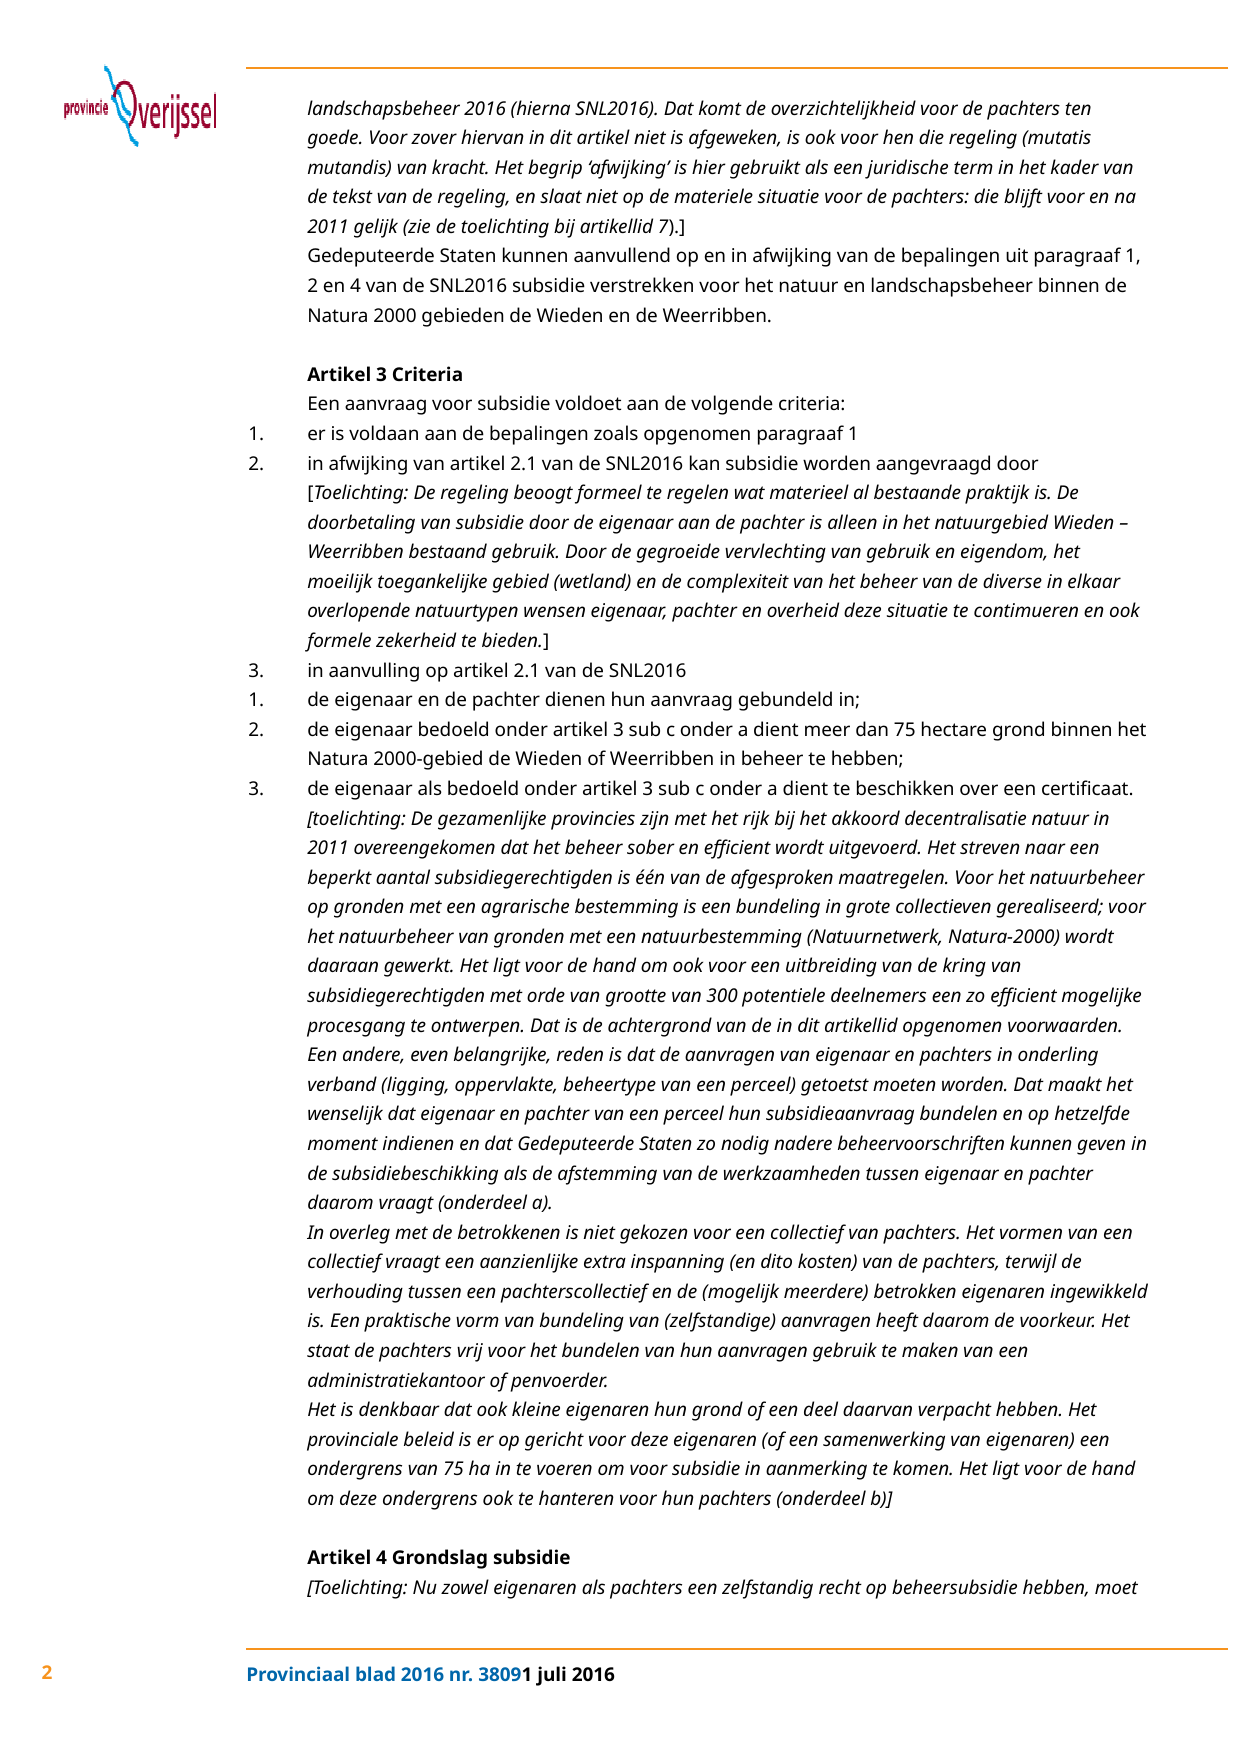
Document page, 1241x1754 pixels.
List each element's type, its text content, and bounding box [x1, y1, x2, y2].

list [toelichting: De gezamenlijke provincies zijn met het rijk bij het akkoord decentralisatie natuur in 2011 overeengekomen dat het beheer sober en efficient wordt uitgevoerd. Het streven naar een beperkt aantal subsidiegerechtigden is één van de afgesproken maatregelen. Voor het natuurbeheer op gronden met een agrarische bestemming is een bundeling in grote collectieven gerealiseerd; voor het natuurbeheer van gronden met een natuurbestemming (Natuurnetwerk, Natura-2000) wordt daaraan gewerkt. Het ligt voor de hand om ook voor een uitbreiding van de kring van subsidiegerechtigden met orde van grootte van 300 potentiele deelnemers een zo efficient mogelijke procesgang te ontwerpen. Dat is de achtergrond van de in dit artikellid opgenomen voorwaarden. [248, 805, 1152, 1038]
list de eigenaar als bedoeld onder artikel 3 sub c onder a dient te beschikken over een certificaat. [248, 775, 1152, 801]
list de eigenaar bedoeld onder artikel 3 sub c onder a dient meer dan 75 hectare grond binnen het Natura 2000-gebied de Wieden of Weerribben in beheer te hebben; [248, 716, 1152, 771]
list [Toelichting: Nu zowel eigenaren als pachters een zelfstandig recht op beheersubsidie hebben, moet [248, 1574, 1152, 1600]
list Artikel 4 Grondslag subsidie [248, 1544, 1152, 1570]
list In overleg met de betrokkenen is niet gekozen voor een collectief van pachters. Het vormen van een collectief vraagt een aanzienlijke extra inspanning (en dito kosten) van de pachters, terwijl de verhouding tussen een pachterscollectief en de (mogelijk meerdere) betrokken eigenaren ingewikkeld is. Een praktische vorm van bundeling van (zelfstandige) aanvragen heeft daarom de voorkeur. Het staat de pachters vrij voor het bundelen van hun aanvragen gebruik te maken van een administratiekantoor of penvoerder. [248, 1219, 1152, 1393]
list de eigenaar en de pachter dienen hun aanvraag gebundeld in; [248, 686, 1152, 712]
picture [41, 47, 231, 172]
list landschapsbeheer 2016 (hierna SNL2016). Dat komt de overzichtelijkheid voor de pachters ten goede. Voor zover hiervan in dit artikel niet is afgeweken, is ook voor hen die regeling (mutatis mutandis) van kracht. Het begrip ‘afwijking’ is hier gebruikt als een juridische term in het kader van de tekst van de regeling, en slaat niet op de materiele situatie voor de pachters: die blijft voor en na 2011 gelijk (zie de toelichting bij artikellid 7).] [248, 95, 1152, 239]
list in afwijking van artikel 2.1 van de SNL2016 kan subsidie worden aangevraagd door [248, 450, 1152, 476]
list Een andere, even belangrijke, reden is dat de aanvragen van eigenaar en pachters in onderling verband (ligging, oppervlakte, beheertype van een perceel) getoetst moeten worden. Dat maakt het wenselijk dat eigenaar en pachter van een perceel hun subsidieaanvraag bundelen en op hetzelfde moment indienen en dat Gedeputeerde Staten zo nodig nadere beheervoorschriften kunnen geven in de subsidiebeschikking als de afstemming van de werkzaamheden tussen eigenaar en pachter daarom vraagt (onderdeel a). [248, 1041, 1152, 1215]
list Een aanvraag voor subsidie voldoet aan de volgende criteria: [248, 391, 1152, 416]
list Gedeputeerde Staten kunnen aanvullend op en in afwijking van de bepalingen uit paragraaf 1, 2 en 4 van de SNL2016 subsidie verstrekken voor het natuur en landschapsbeheer binnen de Natura 2000 gebieden de Wieden en de Weerribben. [248, 243, 1152, 328]
list in aanvulling op artikel 2.1 van de SNL2016 [248, 657, 1152, 683]
list [Toelichting: De regeling beoogt formeel te regelen wat materieel al bestaande praktijk is. De doorbetaling van subsidie door de eigenaar aan de pachter is alleen in het natuurgebied Wieden – Weerribben bestaand gebruik. Door de gegroeide vervlechting van gebruik en eigendom, het moeilijk toegankelijke gebied (wetland) en de complexiteit van het beheer van de diverse in elkaar overlopende natuurtypen wensen eigenaar, pachter en overheid deze situatie te contimueren en ook formele zekerheid te bieden.] [248, 479, 1152, 653]
list Artikel 3 Criteria [248, 361, 1152, 387]
list Het is denkbaar dat ook kleine eigenaren hun grond of een deel daarvan verpacht hebben. Het provinciale beleid is er op gericht voor deze eigenaren (of een samenwerking van eigenaren) een ondergrens van 75 ha in te voeren om voor subsidie in aanmerking te komen. Het ligt voor de hand om deze ondergrens ook te hanteren voor hun pachters (onderdeel b)] [248, 1396, 1152, 1511]
list er is voldaan aan de bepalingen zoals opgenomen paragraaf 1 [248, 420, 1152, 446]
